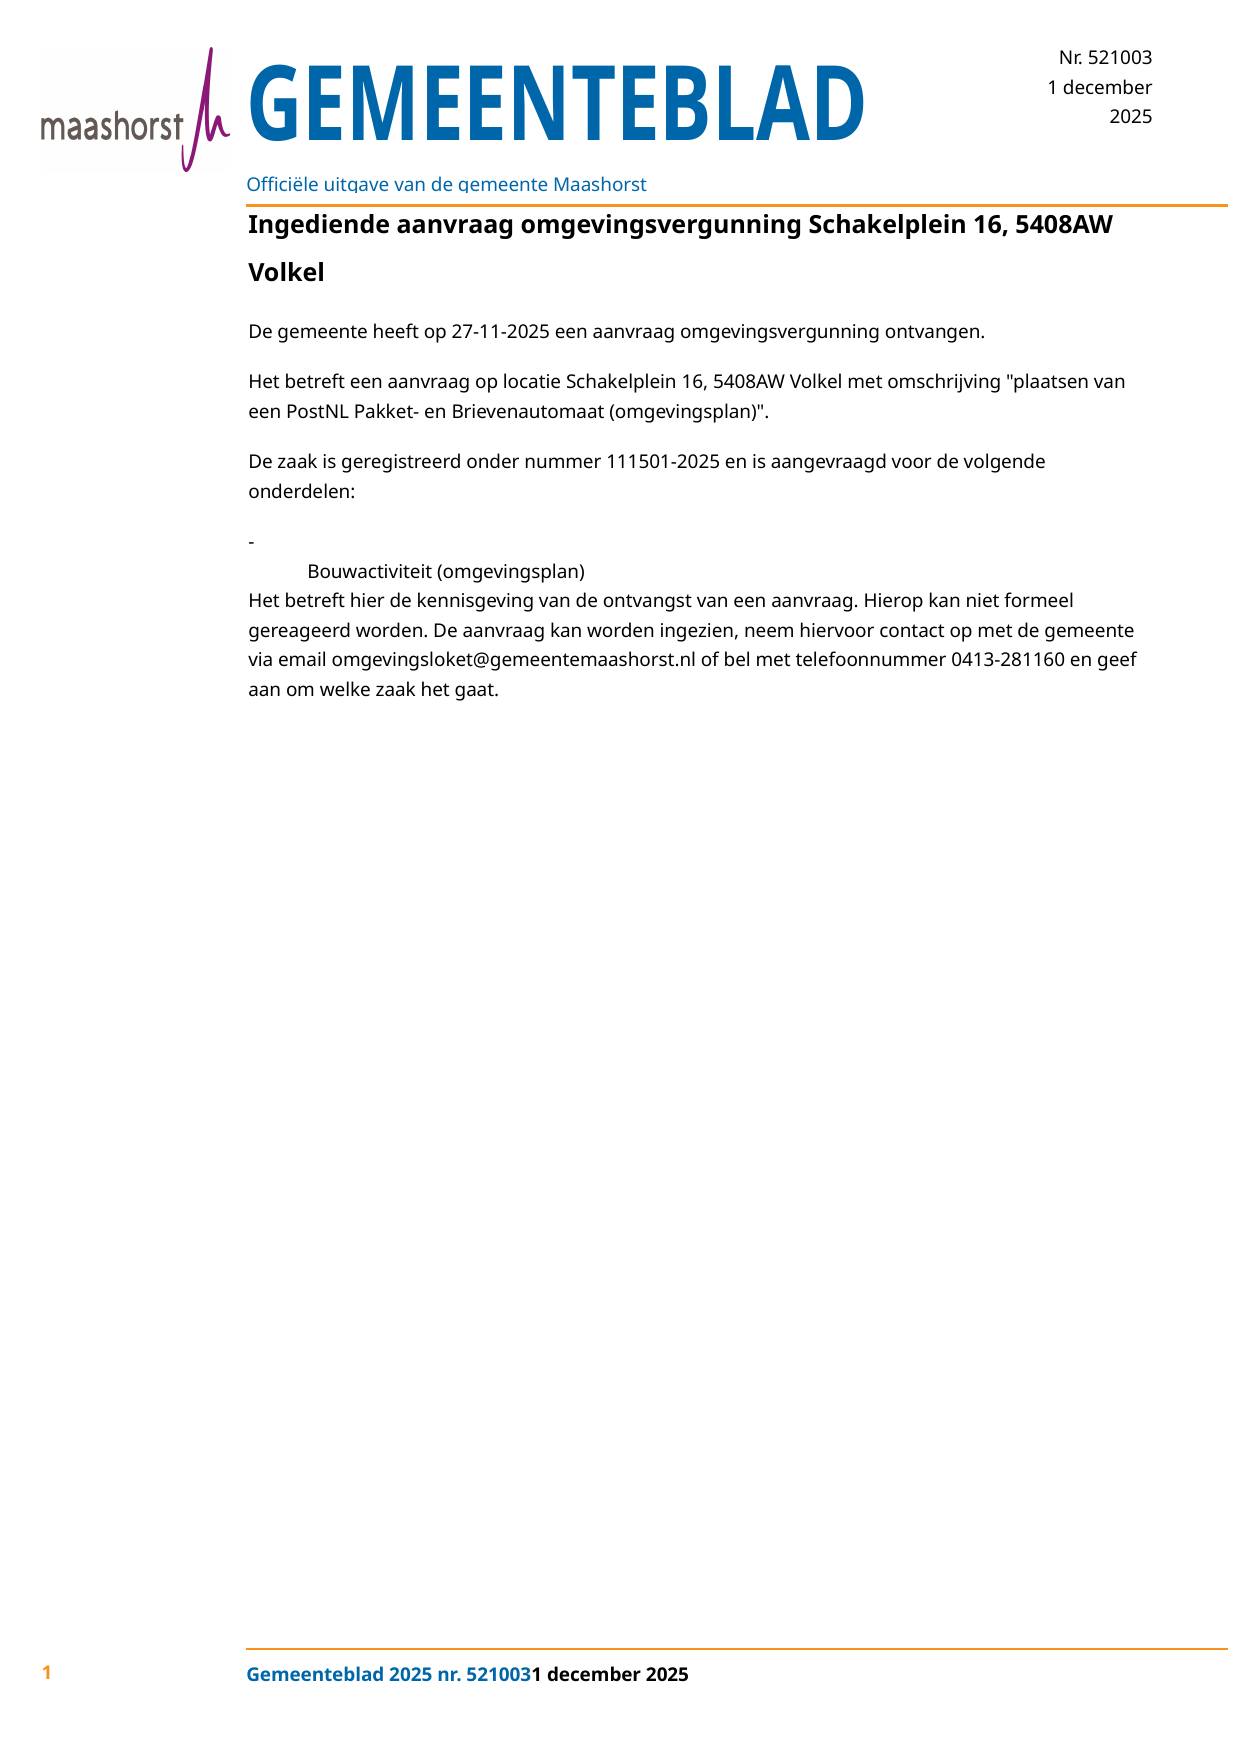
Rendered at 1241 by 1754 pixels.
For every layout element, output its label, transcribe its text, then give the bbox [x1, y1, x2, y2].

picture [41, 47, 231, 172]
list Bouwactiviteit (omgevingsplan) [248, 558, 1152, 584]
text Het betreft hier de kennisgeving van de ontvangst van een aanvraag. Hierop kan niet formeel gereageerd worden. De aanvraag kan worden ingezien, neem hiervoor contact op met de gemeente via email omgevingsloket@gemeentemaashorst.nl of bel met telefoonnummer 0413-281160 en geef aan om welke zaak het gaat. [248, 587, 1152, 702]
text Het betreft een aanvraag op locatie Schakelplein 16, 5408AW Volkel met omschrijving "plaatsen van een PostNL Pakket- en Brievenautomaat (omgevingsplan)". [248, 368, 1152, 424]
text Ingediende aanvraag omgevingsvergunning Schakelplein 16, 5408AW Volkel [248, 207, 1152, 288]
text De zaak is geregistreerd onder nummer 111501-2025 en is aangevraagd voor de volgende onderdelen: [248, 448, 1152, 504]
text De gemeente heeft op 27-11-2025 een aanvraag omgevingsvergunning ontvangen. [248, 318, 1152, 344]
